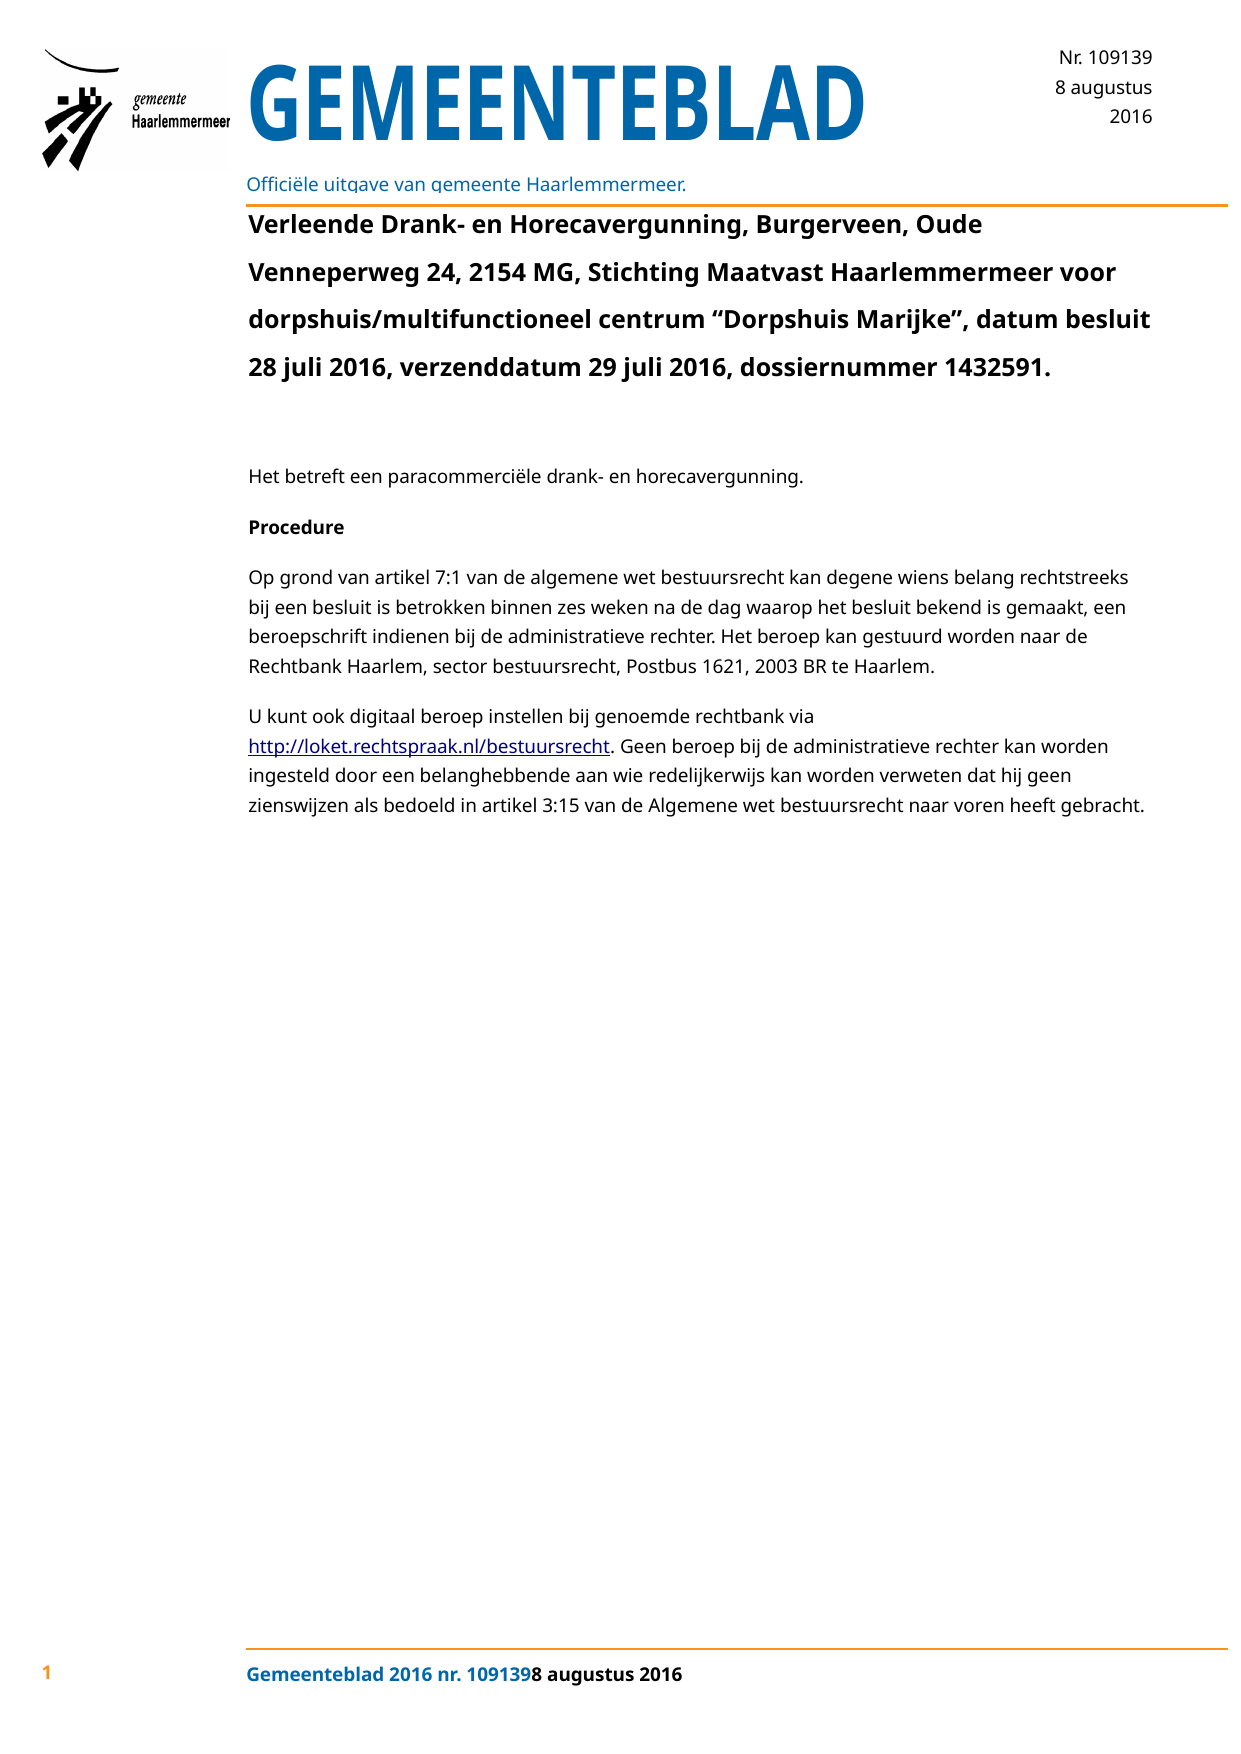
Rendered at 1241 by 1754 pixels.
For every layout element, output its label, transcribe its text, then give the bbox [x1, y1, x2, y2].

text U kunt ook digitaal beroep instellen bij genoemde rechtbank via http://loket.rechtspraak.nl/bestuursrecht. Geen beroep bij de administratieve rechter kan worden ingesteld door een belanghebbende aan wie redelijkerwijs kan worden verweten dat hij geen zienswijzen als bedoeld in artikel 3:15 van de Algemene wet bestuursrecht naar voren heeft gebracht. [248, 703, 1152, 818]
text Het betreft een paracommerciële drank- en horecavergunning. [248, 463, 1152, 489]
text Procedure [248, 514, 1152, 540]
text Op grond van artikel 7:1 van de algemene wet bestuursrecht kan degene wiens belang rechtstreeks bij een besluit is betrokken binnen zes weken na de dag waarop het besluit bekend is gemaakt, een beroepschrift indienen bij de administratieve rechter. Het beroep kan gestuurd worden naar de Rechtbank Haarlem, sector bestuursrecht, Postbus 1621, 2003 BR te Haarlem. [248, 564, 1152, 679]
picture [41, 47, 231, 172]
text Verleende Drank- en Horecavergunning, Burgerveen, Oude Venneperweg 24, 2154 MG, Stichting Maatvast Haarlemmermeer voor dorpshuis/multifunctioneel centrum “Dorpshuis Marijke”, datum besluit 28 juli 2016, verzenddatum 29 juli 2016, dossiernummer 1432591. [248, 207, 1152, 384]
